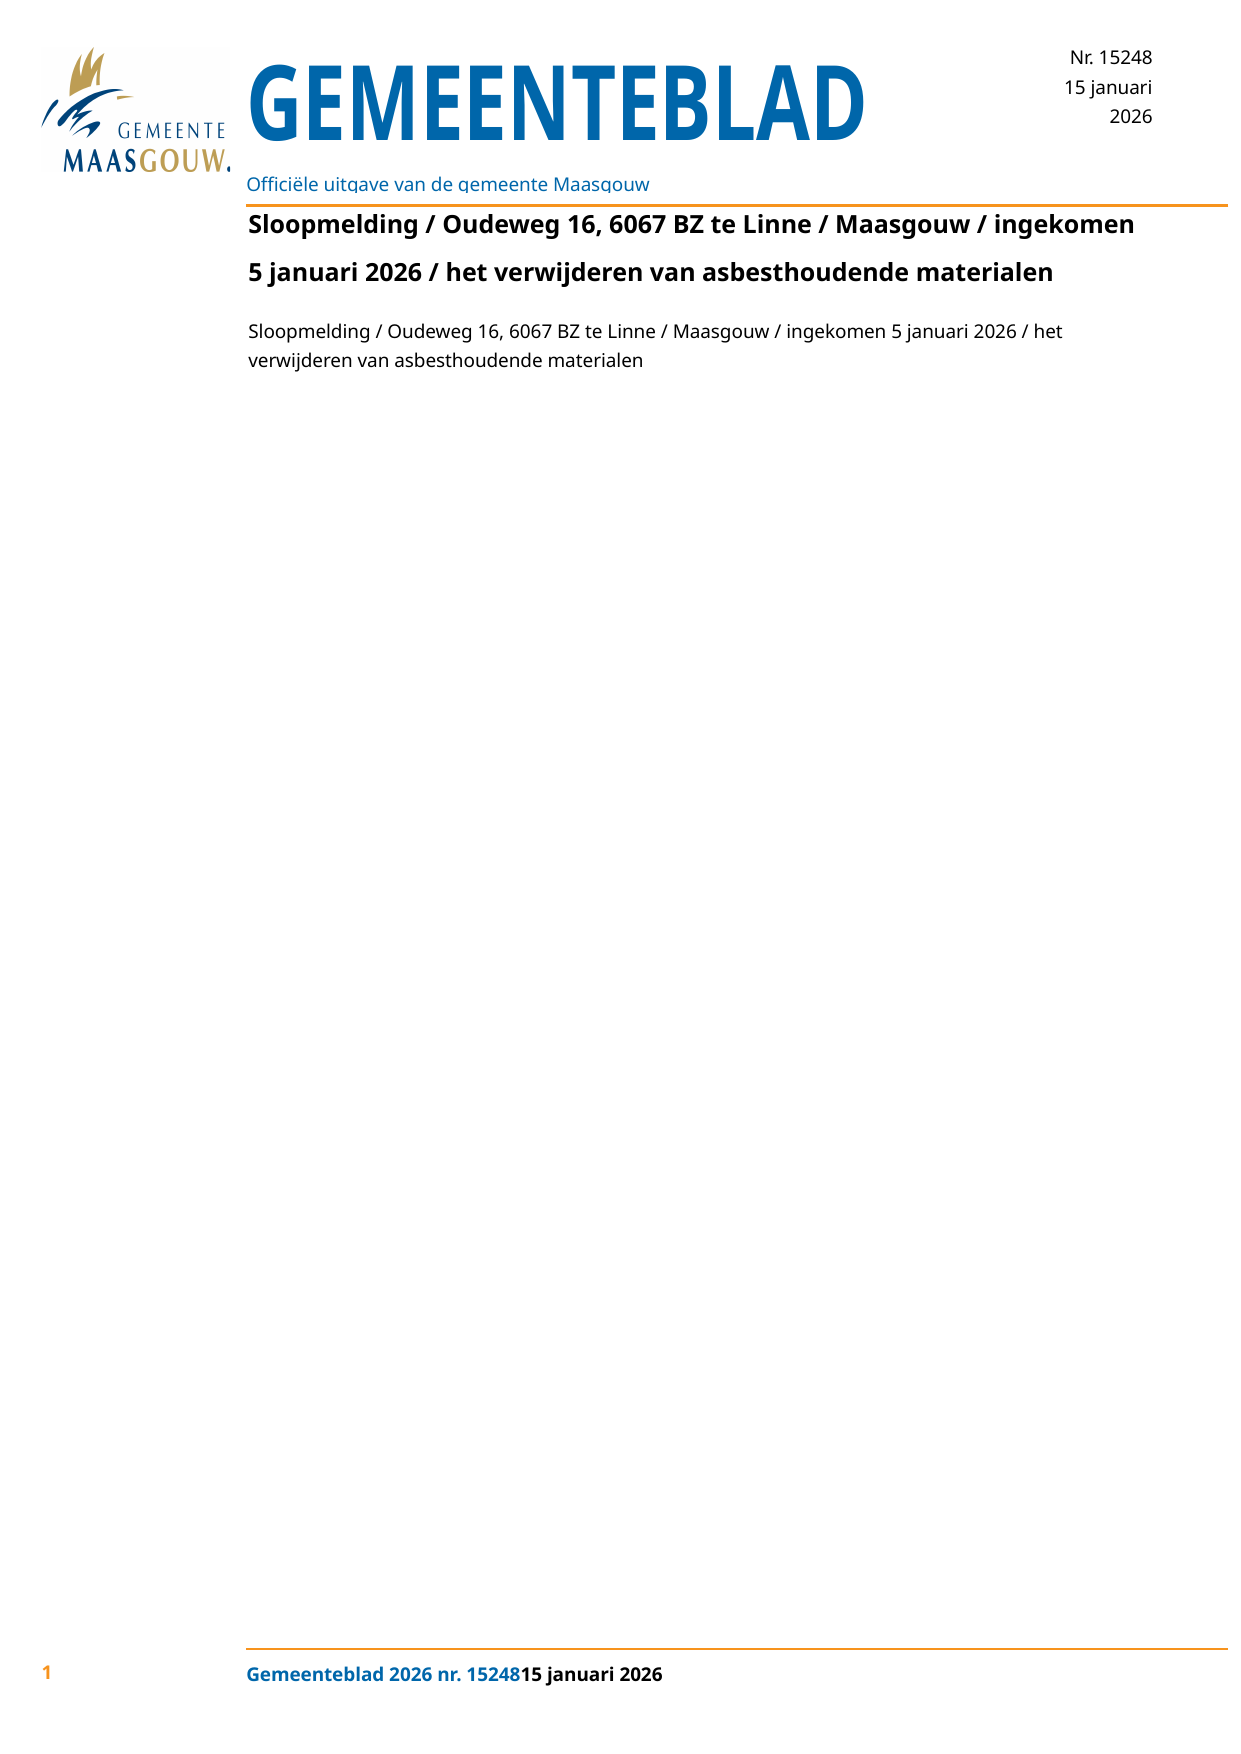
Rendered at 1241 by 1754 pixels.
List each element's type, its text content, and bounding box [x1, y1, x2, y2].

text Sloopmelding / Oudeweg 16, 6067 BZ te Linne / Maasgouw / ingekomen 5 januari 2026 / het verwijderen van asbesthoudende materialen [248, 207, 1152, 288]
picture [41, 47, 231, 172]
text Sloopmelding / Oudeweg 16, 6067 BZ te Linne / Maasgouw / ingekomen 5 januari 2026 / het verwijderen van asbesthoudende materialen [248, 318, 1152, 373]
